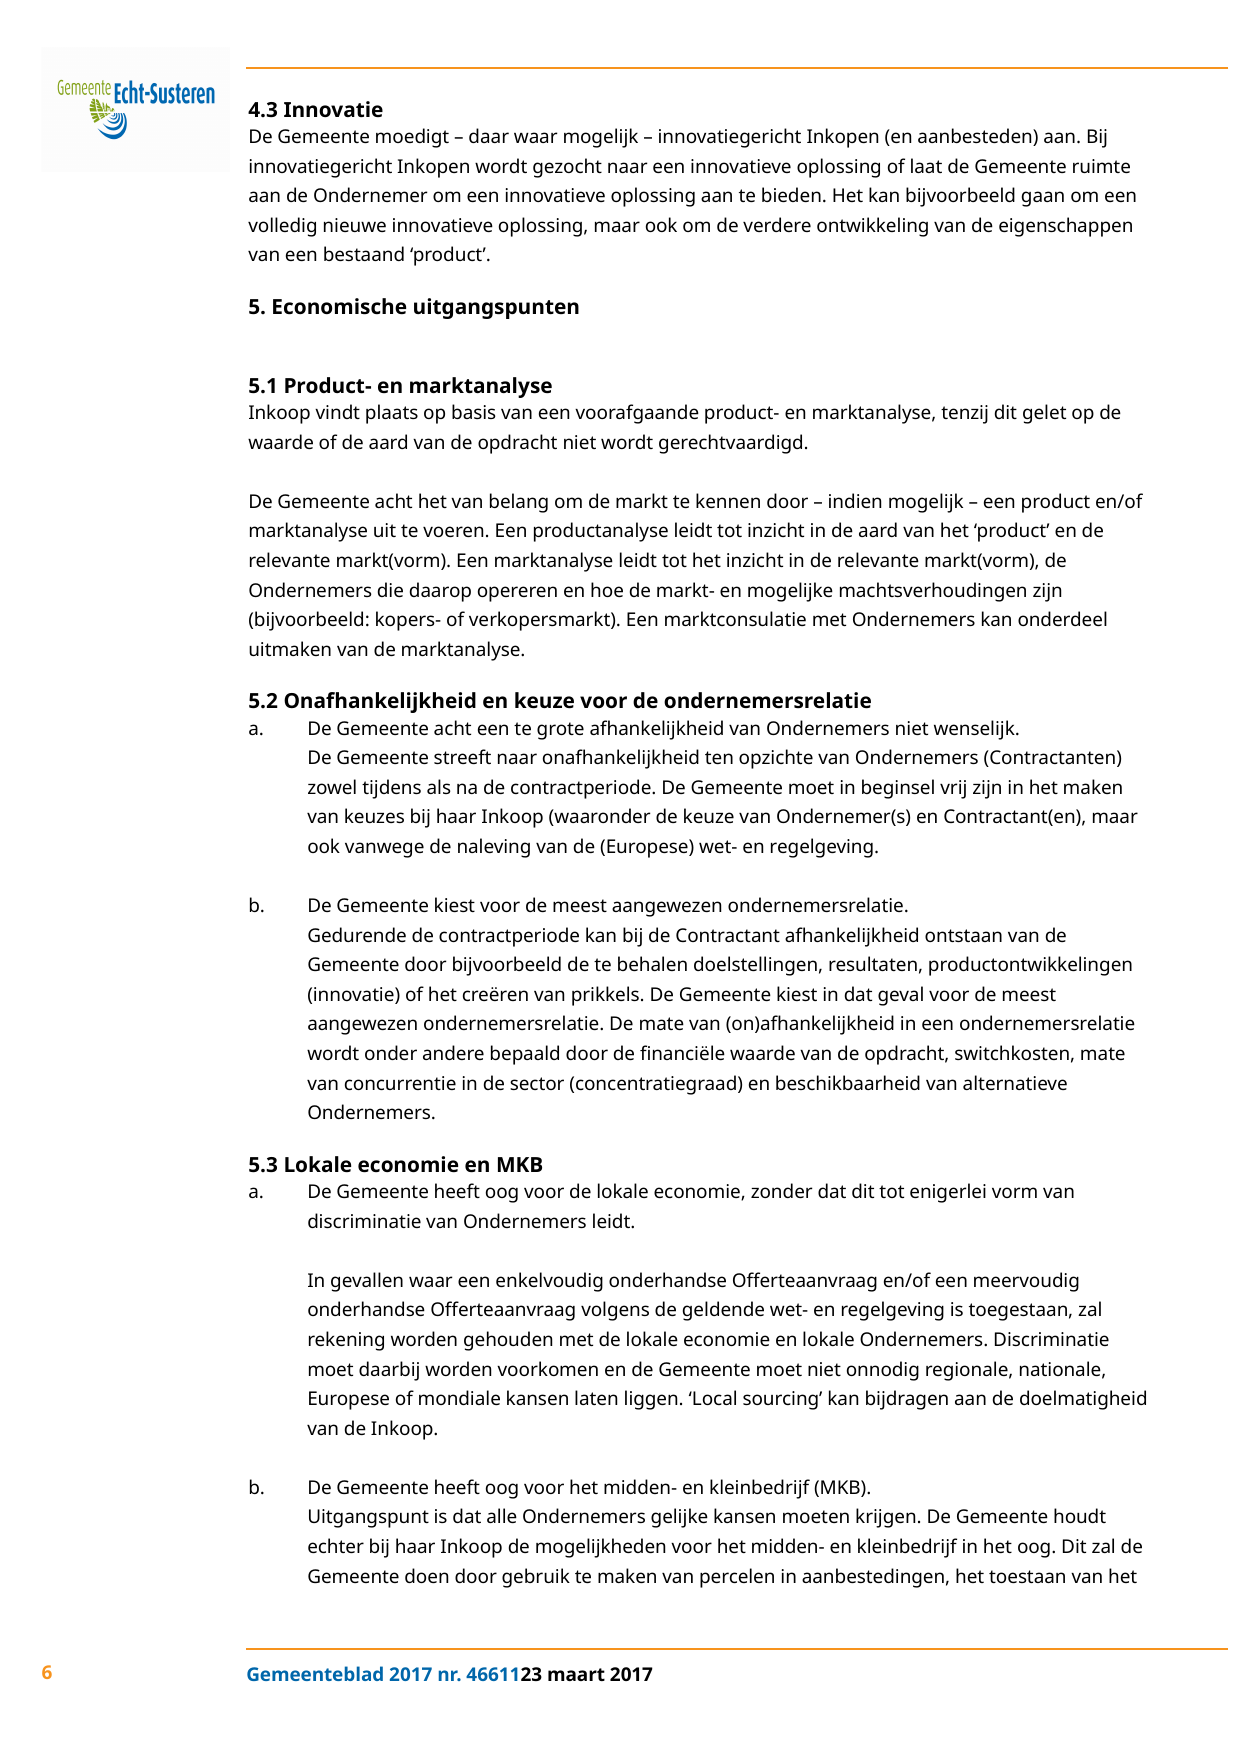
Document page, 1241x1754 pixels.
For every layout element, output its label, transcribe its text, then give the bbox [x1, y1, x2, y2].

list Uitgangspunt is dat alle Ondernemers gelijke kansen moeten krijgen. De Gemeente houdt echter bij haar Inkoop de mogelijkheden voor het midden- en kleinbedrijf in het oog. Dit zal de Gemeente doen door gebruik te maken van percelen in aanbestedingen, het toestaan van het [248, 1504, 1152, 1588]
text De Gemeente acht het van belang om de markt te kennen door – indien mogelijk – een product en/of marktanalyse uit te voeren. Een productanalyse leidt tot inzicht in de aard van het ‘product’ en de relevante markt(vorm). Een marktanalyse leidt tot het inzicht in de relevante markt(vorm), de Ondernemers die daarop opereren en hoe de markt- en mogelijke machtsverhoudingen zijn (bijvoorbeeld: kopers- of verkopersmarkt). Een marktconsulatie met Ondernemers kan onderdeel uitmaken van de marktanalyse. [248, 488, 1152, 662]
list In gevallen waar een enkelvoudig onderhandse Offerteaanvraag en/of een meervoudig onderhandse Offerteaanvraag volgens de geldende wet- en regelgeving is toegestaan, zal rekening worden gehouden met de lokale economie en lokale Ondernemers. Discriminatie moet daarbij worden voorkomen en de Gemeente moet niet onnodig regionale, nationale, Europese of mondiale kansen laten liggen. ‘Local sourcing’ kan bijdragen aan de doelmatigheid van de Inkoop. [248, 1267, 1152, 1441]
list De Gemeente streeft naar onafhankelijkheid ten opzichte van Ondernemers (Contractanten) zowel tijdens als na de contractperiode. De Gemeente moet in beginsel vrij zijn in het maken van keuzes bij haar Inkoop (waaronder de keuze van Ondernemer(s) en Contractant(en), maar ook vanwege de naleving van de (Europese) wet- en regelgeving. [248, 744, 1152, 859]
text 4.3 Innovatie [248, 95, 1152, 123]
picture [41, 47, 231, 172]
list De Gemeente kiest voor de meest aangewezen ondernemersrelatie. [248, 892, 1152, 918]
text De Gemeente moedigt – daar waar mogelijk – innovatiegericht Inkopen (en aanbesteden) aan. Bij innovatiegericht Inkopen wordt gezocht naar een innovatieve oplossing of laat de Gemeente ruimte aan de Ondernemer om een innovatieve oplossing aan te bieden. Het kan bijvoorbeeld gaan om een volledig nieuwe innovatieve oplossing, maar ook om de verdere ontwikkeling van de eigenschappen van een bestaand ‘product’. [248, 123, 1152, 267]
text Inkoop vindt plaats op basis van een voorafgaande product- en marktanalyse, tenzij dit gelet op de waarde of de aard van de opdracht niet wordt gerechtvaardigd. [248, 399, 1152, 454]
text 5.1 Product- en marktanalyse [248, 371, 1152, 399]
text 5.2 Onafhankelijkheid en keuze voor de ondernemersrelatie [248, 686, 1152, 715]
list Gedurende de contractperiode kan bij de Contractant afhankelijkheid ontstaan van de Gemeente door bijvoorbeeld de te behalen doelstellingen, resultaten, productontwikkelingen (innovatie) of het creëren van prikkels. De Gemeente kiest in dat geval voor de meest aangewezen ondernemersrelatie. De mate van (on)afhankelijkheid in een ondernemersrelatie wordt onder andere bepaald door de financiële waarde van de opdracht, switchkosten, mate van concurrentie in de sector (concentratiegraad) en beschikbaarheid van alternatieve Ondernemers. [248, 922, 1152, 1125]
text 5.3 Lokale economie en MKB [248, 1150, 1152, 1178]
list De Gemeente acht een te grote afhankelijkheid van Ondernemers niet wenselijk. [248, 715, 1152, 741]
list De Gemeente heeft oog voor de lokale economie, zonder dat dit tot enigerlei vorm van discriminatie van Ondernemers leidt. [248, 1178, 1152, 1233]
text 5. Economische uitgangspunten [248, 292, 1152, 320]
list De Gemeente heeft oog voor het midden- en kleinbedrijf (MKB). [248, 1474, 1152, 1500]
